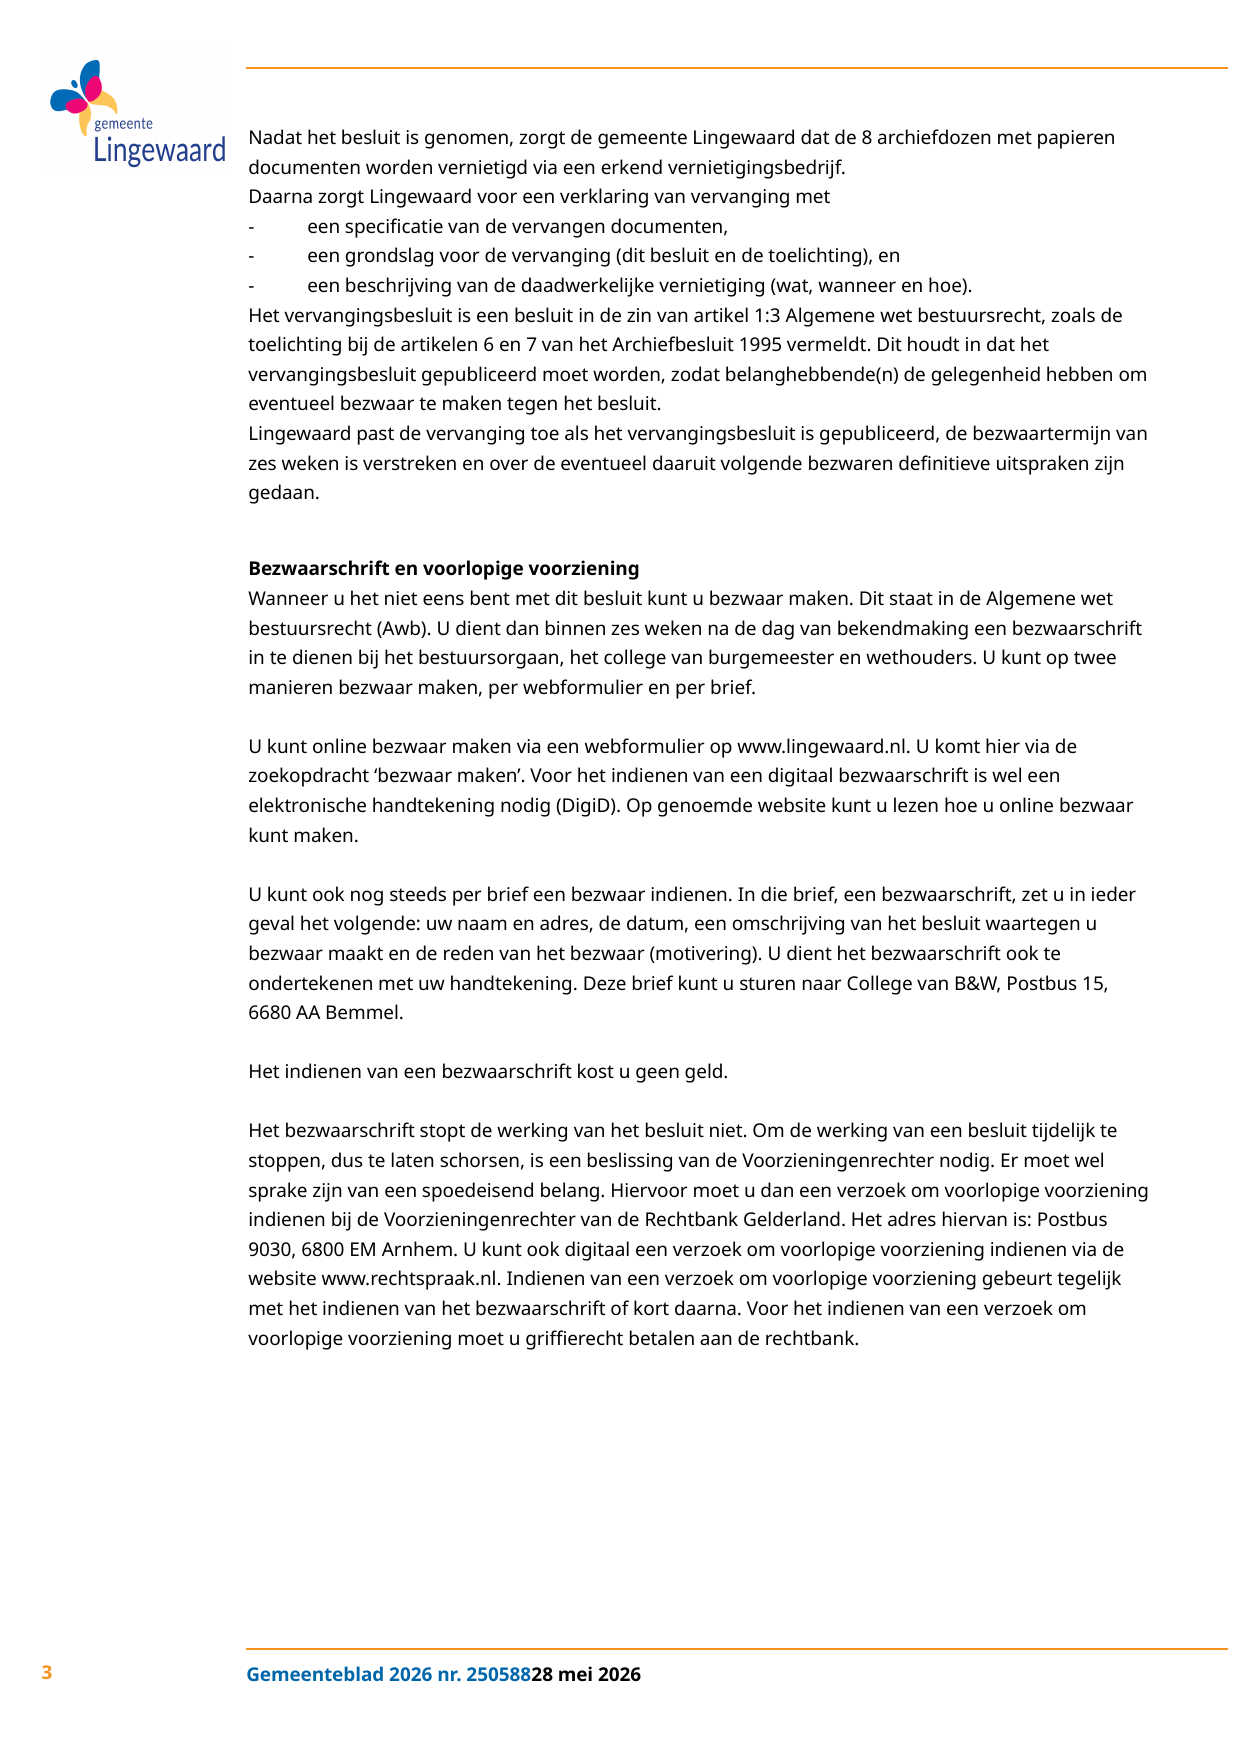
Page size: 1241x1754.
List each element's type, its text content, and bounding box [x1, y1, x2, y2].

text Lingewaard past de vervanging toe als het vervangingsbesluit is gepubliceerd, de bezwaartermijn van zes weken is verstreken en over de eventueel daaruit volgende bezwaren definitieve uitspraken zijn gedaan. [248, 420, 1152, 505]
list een specificatie van de vervangen documenten, [248, 213, 1152, 239]
list een beschrijving van de daadwerkelijke vernietiging (wat, wanneer en hoe). [248, 272, 1152, 298]
list een grondslag voor de vervanging (dit besluit en de toelichting), en [248, 243, 1152, 268]
text Wanneer u het niet eens bent met dit besluit kunt u bezwaar maken. Dit staat in de Algemene wet bestuursrecht (Awb). U dient dan binnen zes weken na de dag van bekendmaking een bezwaarschrift in te dienen bij het bestuursorgaan, het college van burgemeester en wethouders. U kunt op twee manieren bezwaar maken, per webformulier en per brief. [248, 585, 1152, 699]
text Daarna zorgt Lingewaard voor een verklaring van vervanging met [248, 183, 1152, 209]
text Bezwaarschrift en voorlopige voorziening [248, 556, 1152, 581]
text Nadat het besluit is genomen, zorgt de gemeente Lingewaard dat de 8 archiefdozen met papieren documenten worden vernietigd via een erkend vernietigingsbedrijf. [248, 124, 1152, 180]
picture [41, 47, 231, 172]
text U kunt ook nog steeds per brief een bezwaar indienen. In die brief, een bezwaarschrift, zet u in ieder geval het volgende: uw naam en adres, de datum, een omschrijving van het besluit waartegen u bezwaar maakt en de reden van het bezwaar (motivering). U dient het bezwaarschrift ook te ondertekenen met uw handtekening. Deze brief kunt u sturen naar College van B&W, Postbus 15, 6680 AA Bemmel. [248, 881, 1152, 1025]
text U kunt online bezwaar maken via een webformulier op www.lingewaard.nl. U komt hier via de zoekopdracht ‘bezwaar maken’. Voor het indienen van een digitaal bezwaarschrift is wel een elektronische handtekening nodig (DigiD). Op genoemde website kunt u lezen hoe u online bezwaar kunt maken. [248, 733, 1152, 847]
text Het bezwaarschrift stopt de werking van het besluit niet. Om de werking van een besluit tijdelijk te stoppen, dus te laten schorsen, is een beslissing van de Voorzieningenrechter nodig. Er moet wel sprake zijn van een spoedeisend belang. Hiervoor moet u dan een verzoek om voorlopige voorziening indienen bij de Voorzieningenrechter van de Rechtbank Gelderland. Het adres hiervan is: Postbus 9030, 6800 EM Arnhem. U kunt ook digitaal een verzoek om voorlopige voorziening indienen via de website www.rechtspraak.nl. Indienen van een verzoek om voorlopige voorziening gebeurt tegelijk met het indienen van het bezwaarschrift of kort daarna. Voor het indienen van een verzoek om voorlopige voorziening moet u griffierecht betalen aan de rechtbank. [248, 1118, 1152, 1350]
text Het indienen van een bezwaarschrift kost u geen geld. [248, 1058, 1152, 1084]
text Het vervangingsbesluit is een besluit in de zin van artikel 1:3 Algemene wet bestuursrecht, zoals de toelichting bij de artikelen 6 en 7 van het Archiefbesluit 1995 vermeldt. Dit houdt in dat het vervangingsbesluit gepubliceerd moet worden, zodat belanghebbende(n) de gelegenheid hebben om eventueel bezwaar te maken tegen het besluit. [248, 302, 1152, 416]
